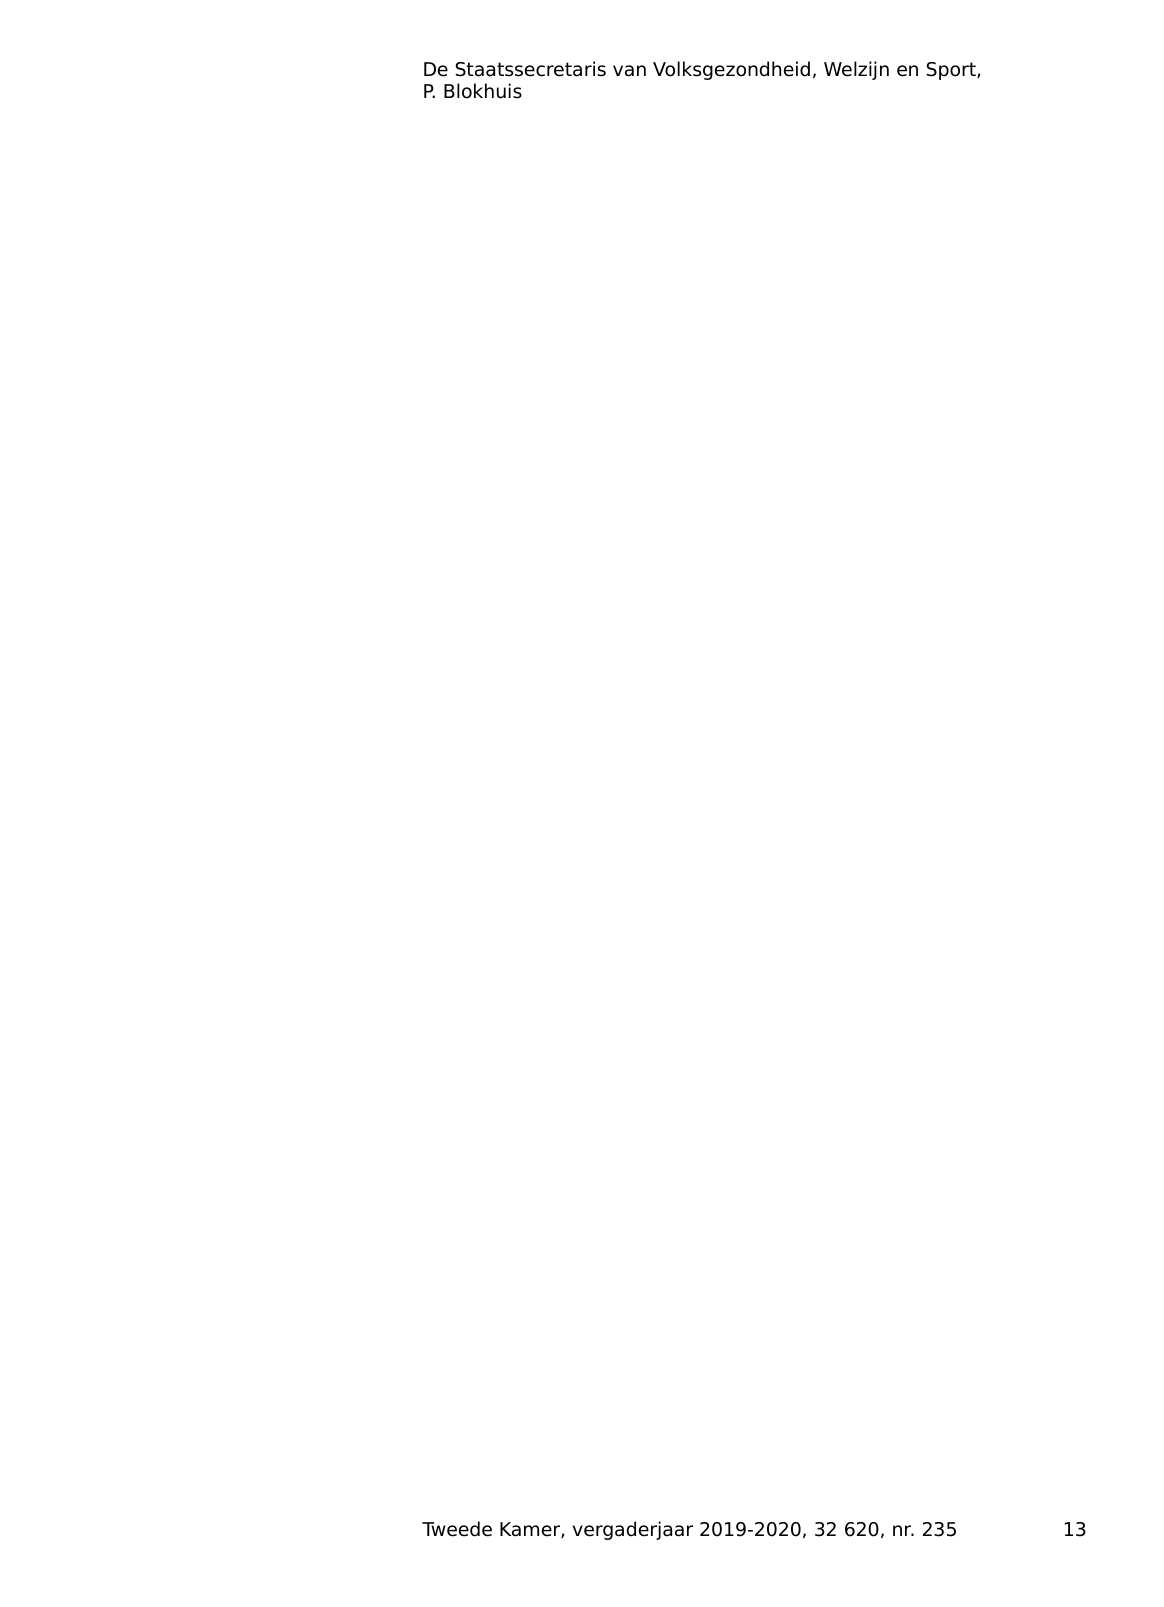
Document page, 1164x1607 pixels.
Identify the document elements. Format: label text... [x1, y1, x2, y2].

text De Staatssecretaris van Volksgezondheid, Welzijn en Sport, P. Blokhuis [422, 59, 1087, 103]
